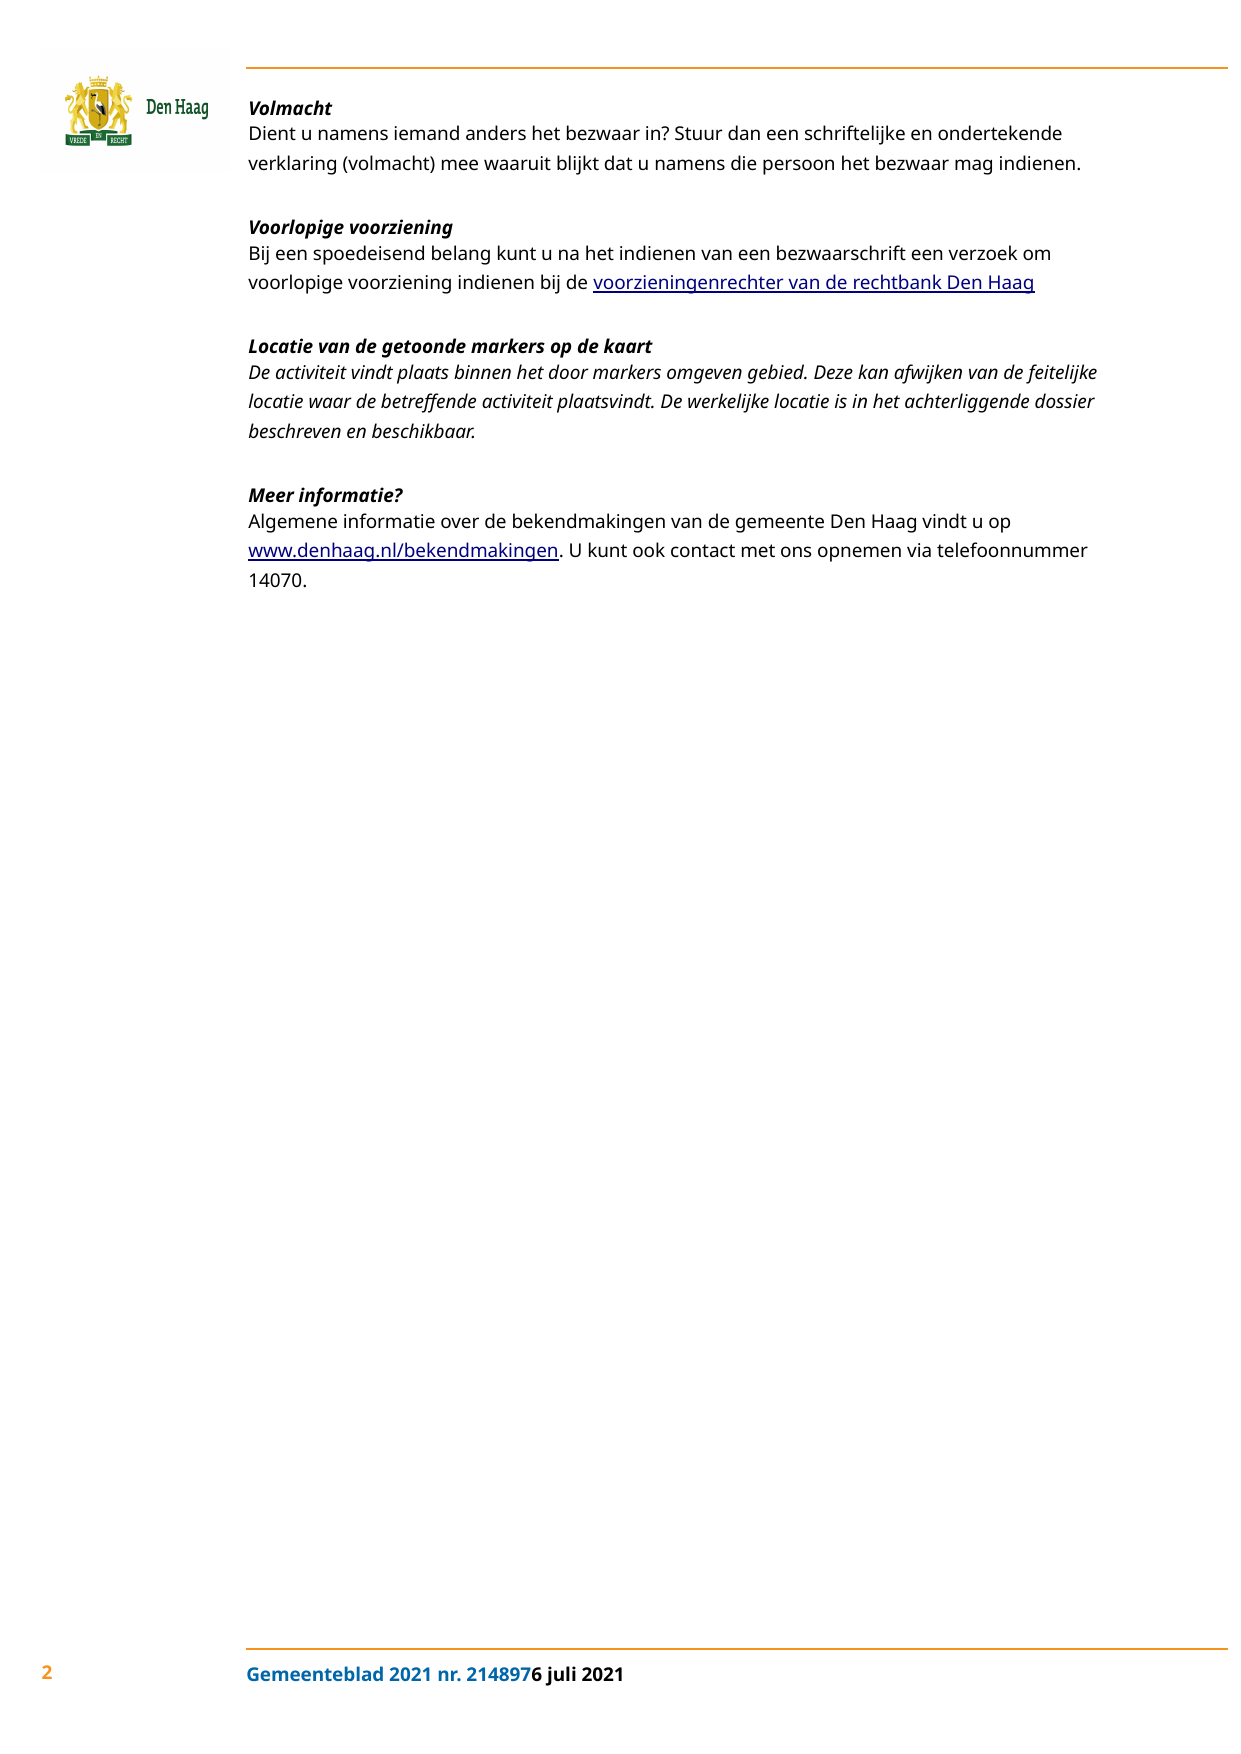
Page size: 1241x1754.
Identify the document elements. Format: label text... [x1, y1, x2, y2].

picture [41, 47, 231, 172]
text Dient u namens iemand anders het bezwaar in? Stuur dan een schriftelijke en ondertekende verklaring (volmacht) mee waaruit blijkt dat u namens die persoon het bezwaar mag indienen. [248, 121, 1152, 176]
text De activiteit vindt plaats binnen het door markers omgeven gebied. Deze kan afwijken van de feitelijke locatie waar de betreffende activiteit plaatsvindt. De werkelijke locatie is in het achterliggende dossier beschreven en beschikbaar. [248, 359, 1152, 444]
text Locatie van de getoonde markers op de kaart [248, 333, 1152, 359]
text Algemene informatie over de bekendmakingen van de gemeente Den Haag vindt u op www.denhaag.nl/bekendmakingen. U kunt ook contact met ons opnemen via telefoonnummer 14070. [248, 508, 1152, 593]
text Meer informatie? [248, 482, 1152, 508]
text Volmacht [248, 95, 1152, 121]
text Voorlopige voorziening [248, 214, 1152, 240]
text Bij een spoedeisend belang kunt u na het indienen van een bezwaarschrift een verzoek om voorlopige voorziening indienen bij de voorzieningenrechter van de rechtbank Den Haag [248, 240, 1152, 295]
